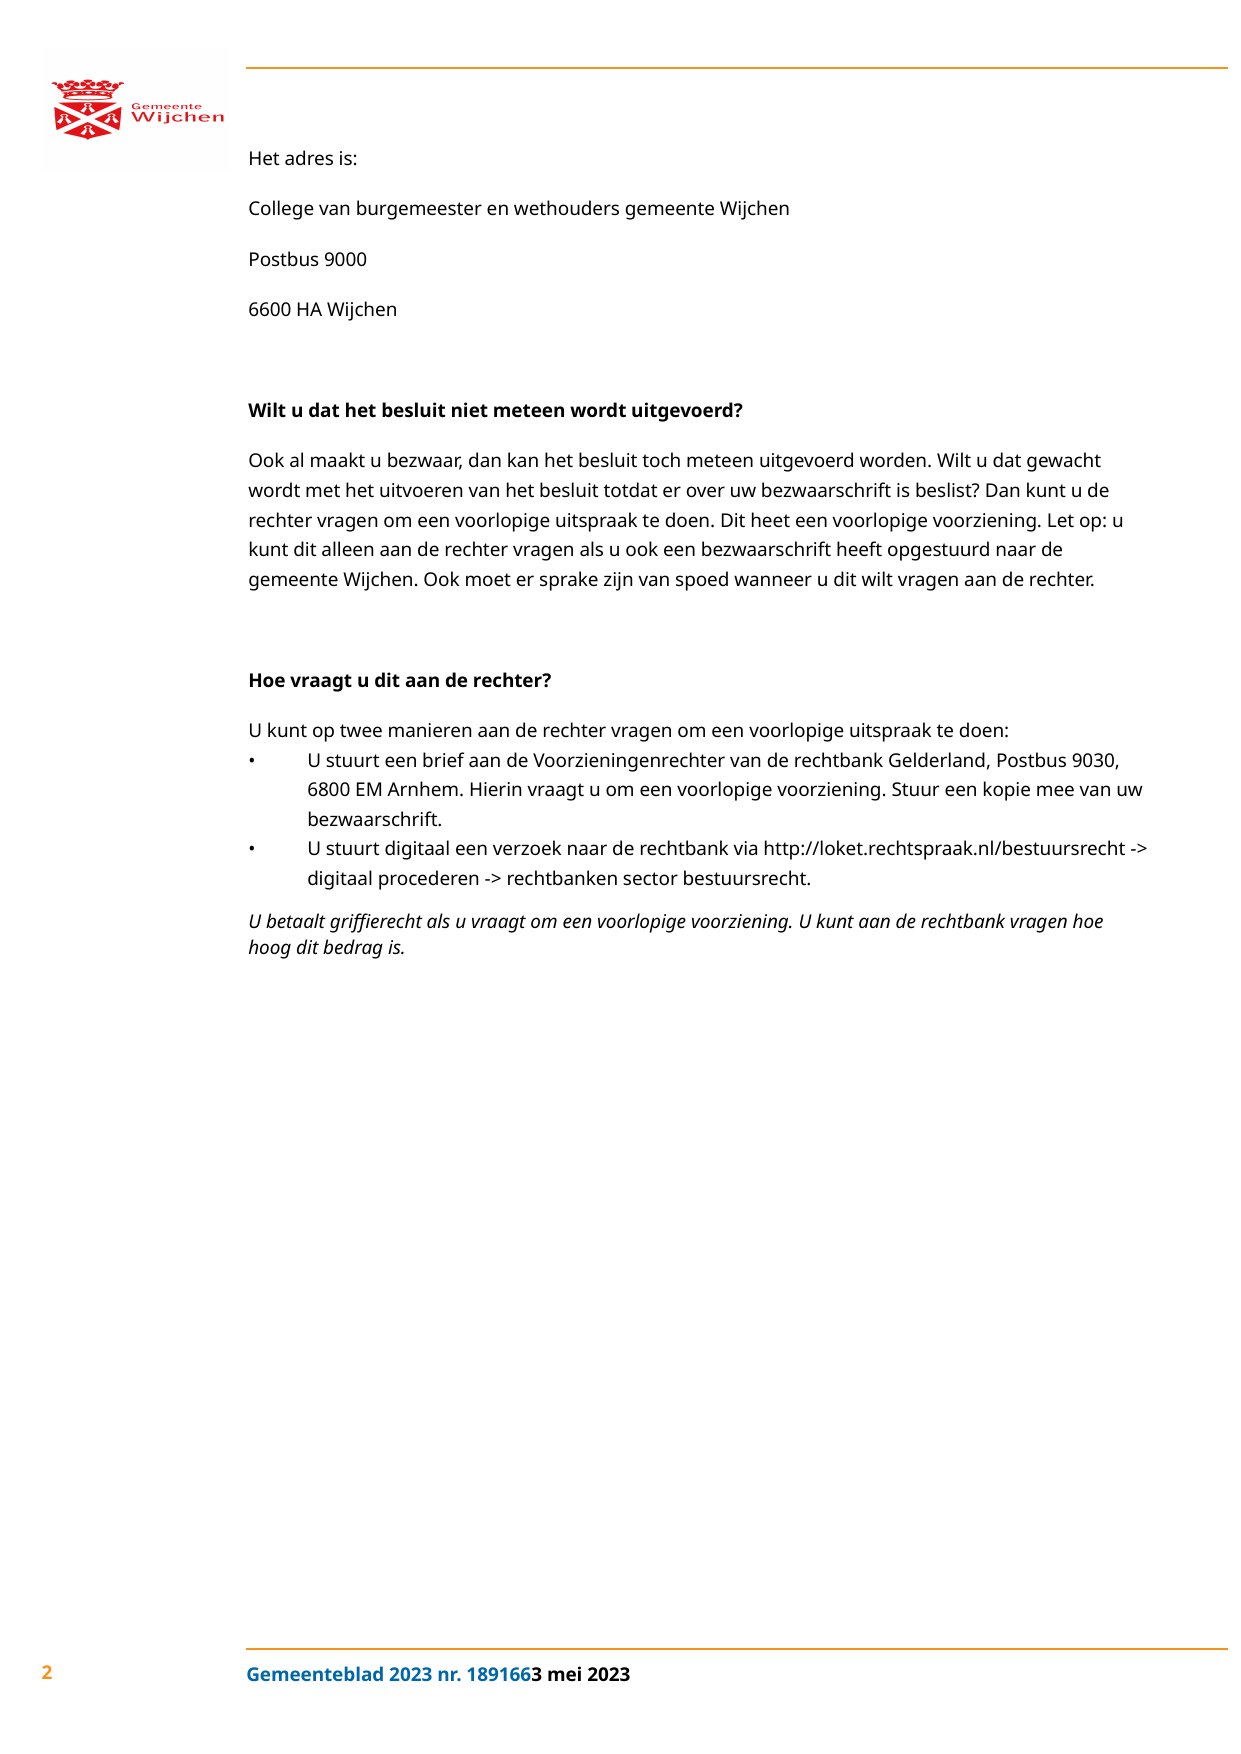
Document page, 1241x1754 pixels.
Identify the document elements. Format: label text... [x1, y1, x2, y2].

text 6600 HA Wijchen [248, 296, 1152, 322]
picture [41, 47, 231, 172]
text U betaalt griffierecht als u vraagt om een voorlopige voorziening. U kunt aan de rechtbank vragen hoe hoog dit bedrag is. [248, 908, 1152, 960]
text Postbus 9000 [248, 246, 1152, 272]
list U stuurt een brief aan de Voorzieningenrechter van de rechtbank Gelderland, Postbus 9030, 6800 EM Arnhem. Hierin vraagt u om een voorlopige voorziening. Stuur een kopie mee van uw bezwaarschrift. [248, 747, 1152, 832]
list U stuurt digitaal een verzoek naar de rechtbank via http://loket.rechtspraak.nl/bestuursrecht -> digitaal procederen -> rechtbanken sector bestuursrecht. [248, 836, 1152, 891]
text Hoe vraagt u dit aan de rechter? [248, 667, 1152, 693]
text Wilt u dat het besluit niet meteen wordt uitgevoerd? [248, 397, 1152, 423]
text U kunt op twee manieren aan de rechter vragen om een voorlopige uitspraak te doen: [248, 717, 1152, 743]
text College van burgemeester en wethouders gemeente Wijchen [248, 196, 1152, 221]
text Het adres is: [248, 145, 1152, 171]
text Ook al maakt u bezwaar, dan kan het besluit toch meteen uitgevoerd worden. Wilt u dat gewacht wordt met het uitvoeren van het besluit totdat er over uw bezwaarschrift is beslist? Dan kunt u de rechter vragen om een voorlopige uitspraak te doen. Dit heet een voorlopige voorziening. Let op: u kunt dit alleen aan de rechter vragen als u ook een bezwaarschrift heeft opgestuurd naar de gemeente Wijchen. Ook moet er sprake zijn van spoed wanneer u dit wilt vragen aan de rechter. [248, 448, 1152, 592]
